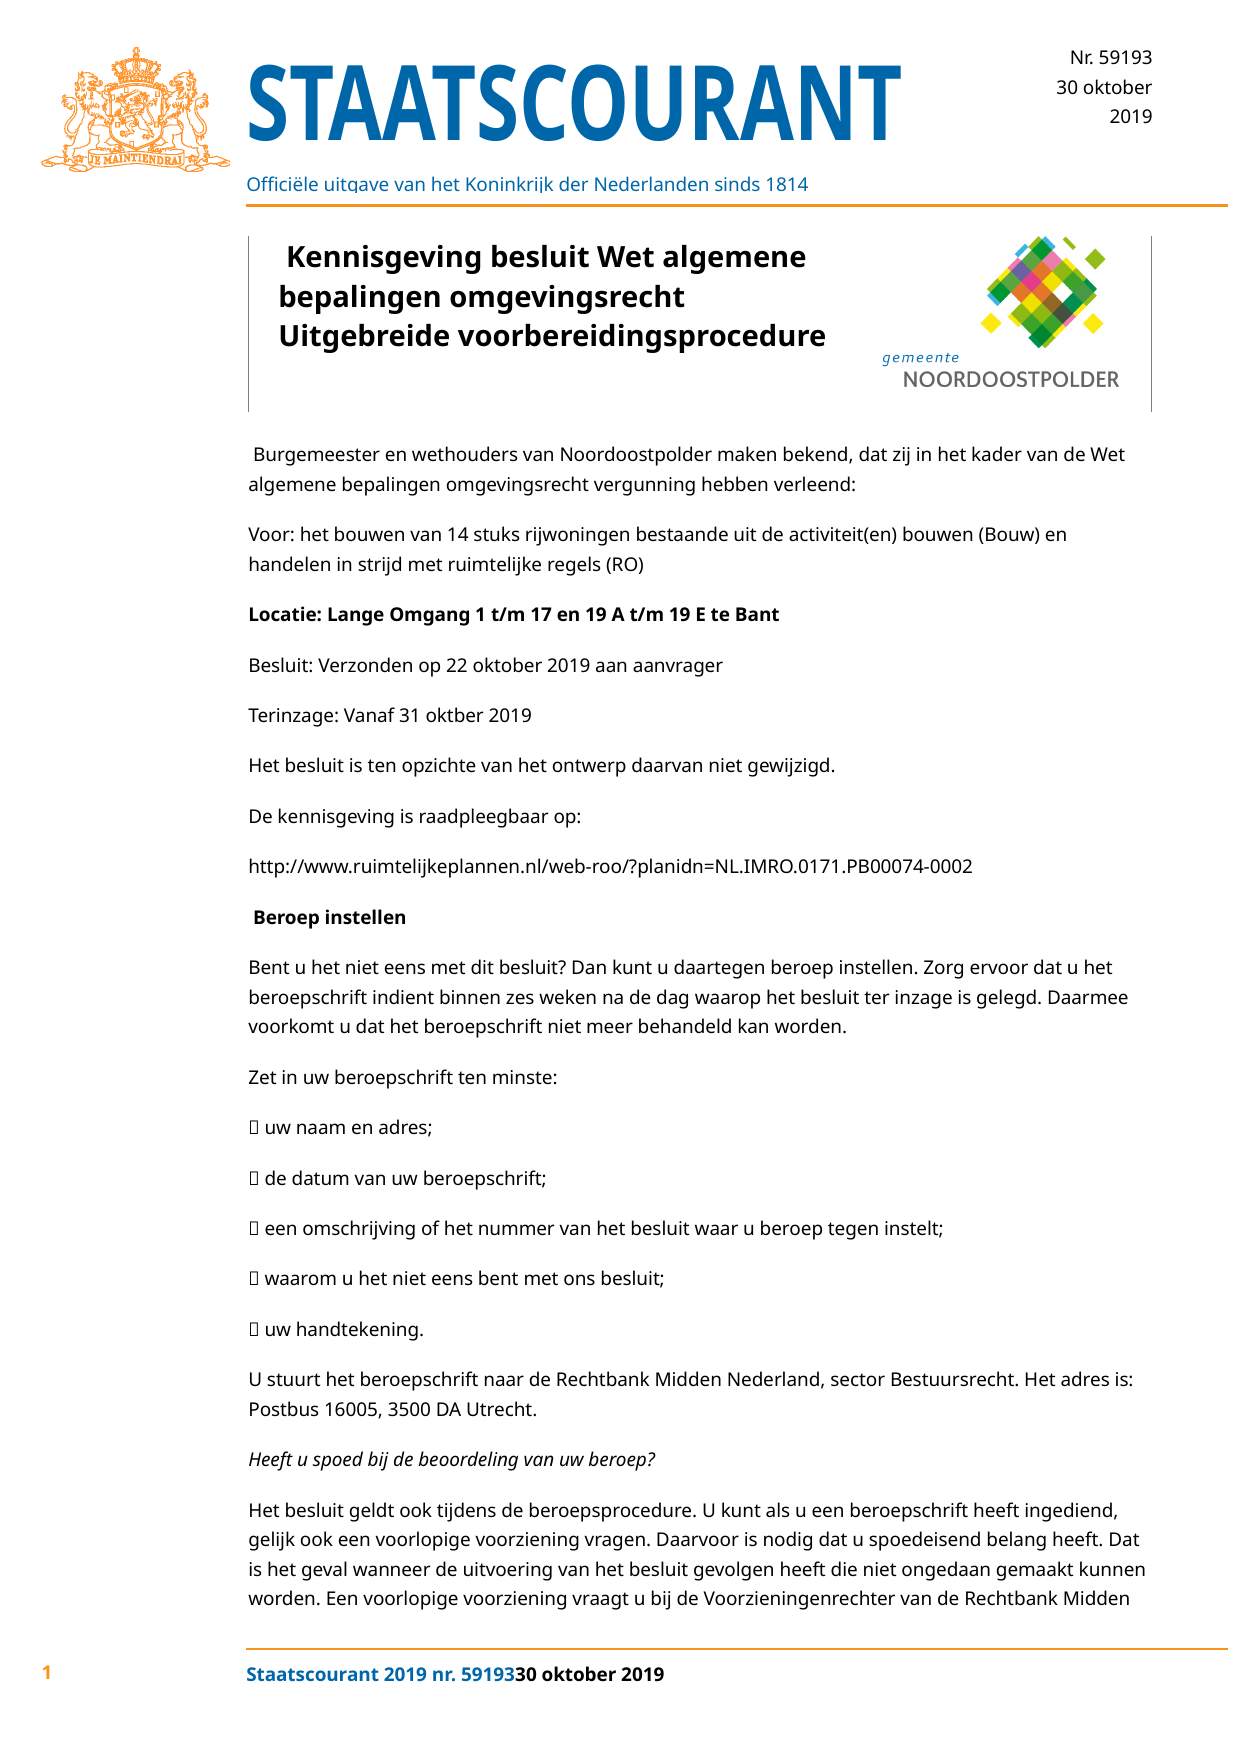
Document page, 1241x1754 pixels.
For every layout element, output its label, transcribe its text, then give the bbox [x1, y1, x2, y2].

text Beroep instellen [248, 904, 1152, 930]
text  uw handtekening. [248, 1316, 1152, 1342]
table_header [850, 236, 1151, 412]
text Terinzage: Vanaf 31 oktber 2019 [248, 702, 1152, 728]
text  een omschrijving of het nummer van het besluit waar u beroep tegen instelt; [248, 1215, 1152, 1241]
text Zet in uw beroepschrift ten minste: [248, 1064, 1152, 1090]
text De kennisgeving is raadpleegbaar op: [248, 803, 1152, 829]
text  uw naam en adres; [248, 1114, 1152, 1140]
text Het besluit is ten opzichte van het ontwerp daarvan niet gewijzigd. [248, 753, 1152, 778]
text  de datum van uw beroepschrift; [248, 1165, 1152, 1191]
text http://www.ruimtelijkeplannen.nl/web-roo/?planidn=NL.IMRO.0171.PB00074-0002 [248, 853, 1152, 879]
text Locatie: Lange Omgang 1 t/m 17 en 19 A t/m 19 E te Bant [248, 601, 1152, 627]
text Bent u het niet eens met dit besluit? Dan kunt u daartegen beroep instellen. Zorg ervoor dat u het beroepschrift indient binnen zes weken na de dag waarop het besluit ter inzage is gelegd. Daarmee voorkomt u dat het beroepschrift niet meer behandeld kan worden. [248, 954, 1152, 1039]
text Burgemeester en wethouders van Noordoostpolder maken bekend, dat zij in het kader van de Wet algemene bepalingen omgevingsrecht vergunning hebben verleend: [248, 441, 1152, 497]
text  waarom u het niet eens bent met ons besluit; [248, 1266, 1152, 1291]
picture [41, 47, 231, 172]
text U stuurt het beroepschrift naar de Rechtbank Midden Nederland, sector Bestuursrecht. Het adres is: Postbus 16005, 3500 DA Utrecht. [248, 1366, 1152, 1422]
text Besluit: Verzonden op 22 oktober 2019 aan aanvrager [248, 652, 1152, 678]
text Het besluit geldt ook tijdens de beroepsprocedure. U kunt als u een beroepschrift heeft ingediend, gelijk ook een voorlopige voorziening vragen. Daarvoor is nodig dat u spoedeisend belang heeft. Dat is het geval wanneer de uitvoering van het besluit gevolgen heeft die niet ongedaan gemaakt kunnen worden. Een voorlopige voorziening vraagt u bij de Voorzieningenrechter van de Rechtbank Midden [248, 1497, 1152, 1611]
text Voor: het bouwen van 14 stuks rijwoningen bestaande uit de activiteit(en) bouwen (Bouw) en handelen in strijd met ruimtelijke regels (RO) [248, 521, 1152, 577]
picture [882, 236, 1119, 387]
text Heeft u spoed bij de beoordeling van uw beroep? [248, 1446, 1152, 1472]
table_header Kennisgeving besluit Wet algemene bepalingen omgevingsrecht Uitgebreide voorbereidingsprocedure [249, 236, 850, 412]
